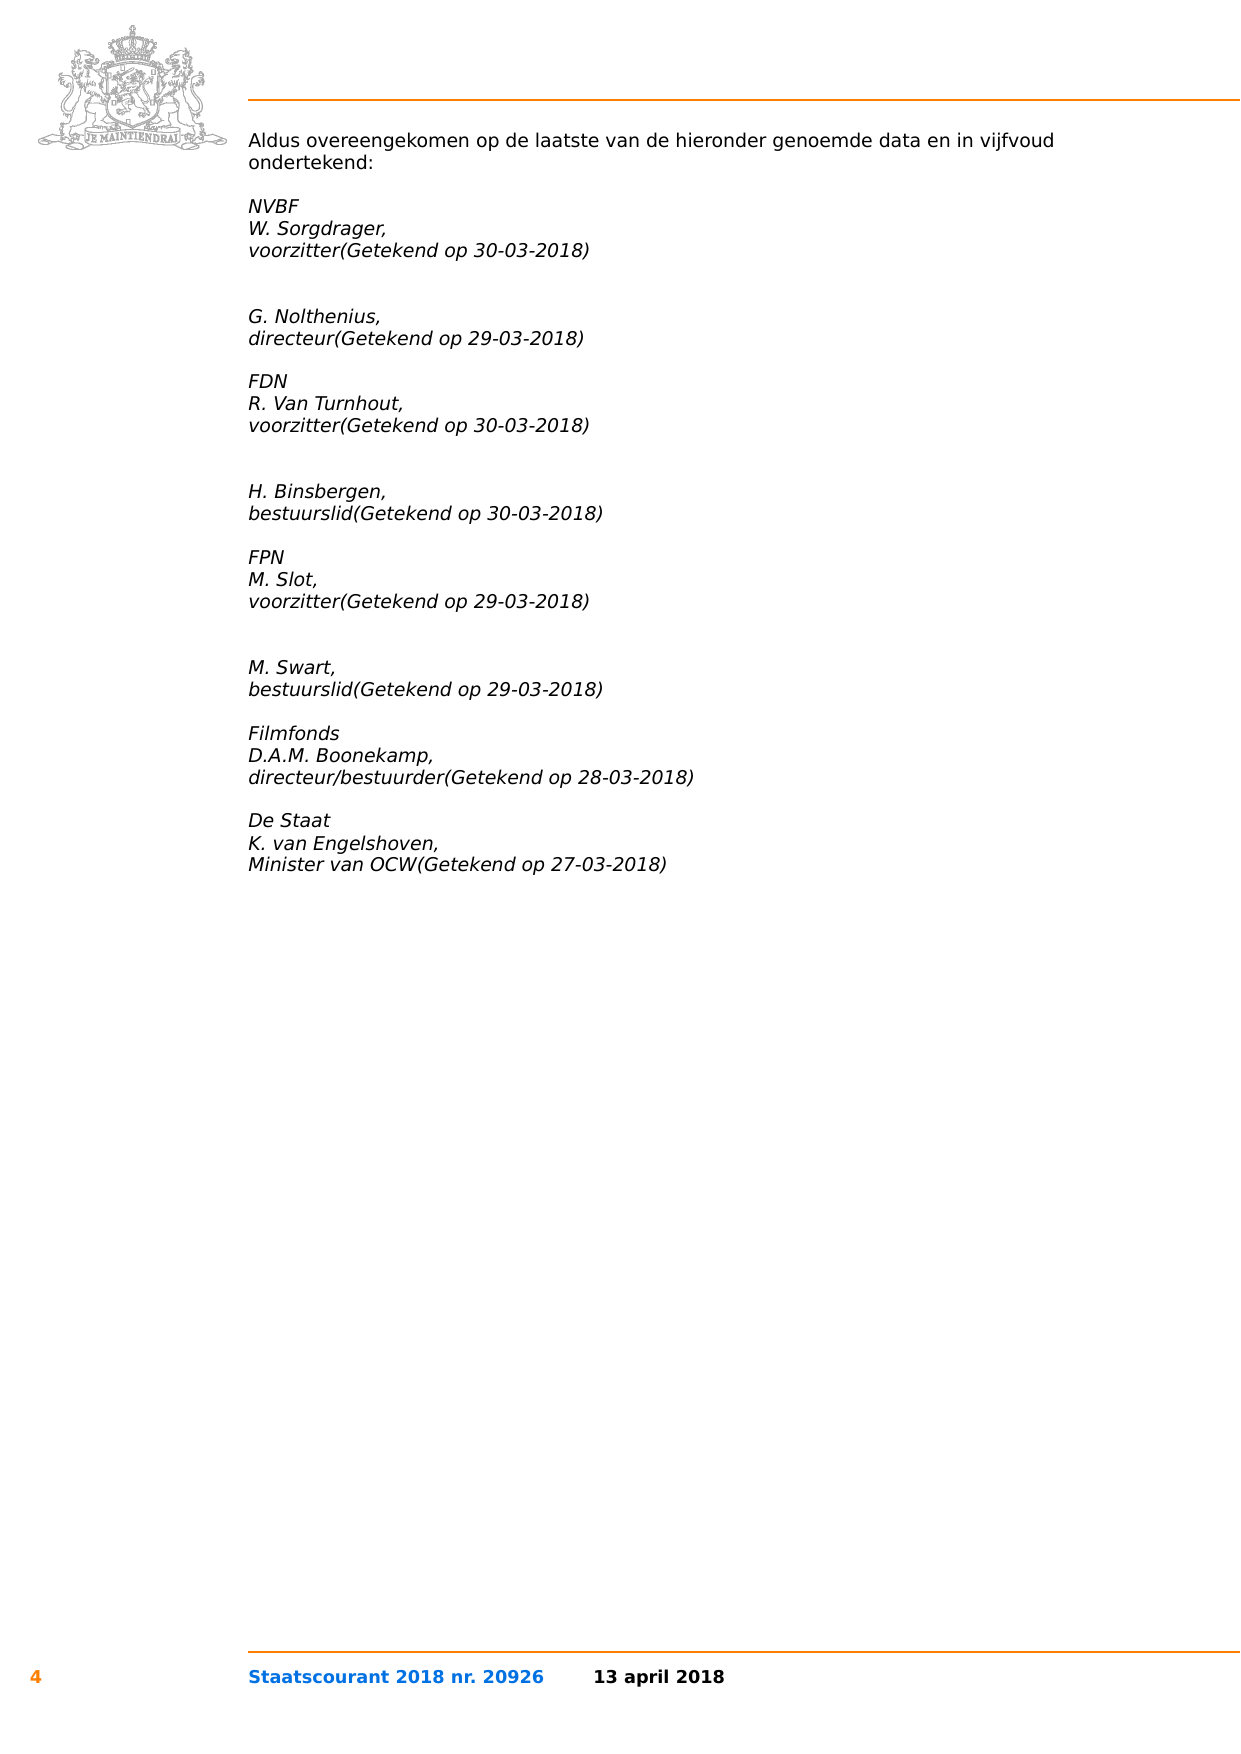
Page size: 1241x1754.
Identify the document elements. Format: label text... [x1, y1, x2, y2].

text FDN R. Van Turnhout, voorzitter(Getekend op 30-03-2018) [248, 371, 1163, 437]
text Aldus overeengekomen op de laatste van de hieronder genoemde data en in vijfvoud ondertekend: [248, 130, 1163, 174]
text H. Binsbergen, bestuurslid(Getekend op 30-03-2018) [248, 459, 1163, 525]
text G. Nolthenius, directeur(Getekend op 29-03-2018) [248, 283, 1163, 349]
picture [38, 25, 227, 150]
text FPN M. Slot, voorzitter(Getekend op 29-03-2018) [248, 547, 1163, 613]
text NVBF W. Sorgdrager, voorzitter(Getekend op 30-03-2018) [248, 196, 1163, 262]
text Filmfonds D.A.M. Boonekamp, directeur/bestuurder(Getekend op 28-03-2018) [248, 723, 1163, 788]
text M. Swart, bestuurslid(Getekend op 29-03-2018) [248, 635, 1163, 701]
text De Staat K. van Engelshoven, Minister van OCW(Getekend op 27-03-2018) [248, 810, 1163, 876]
